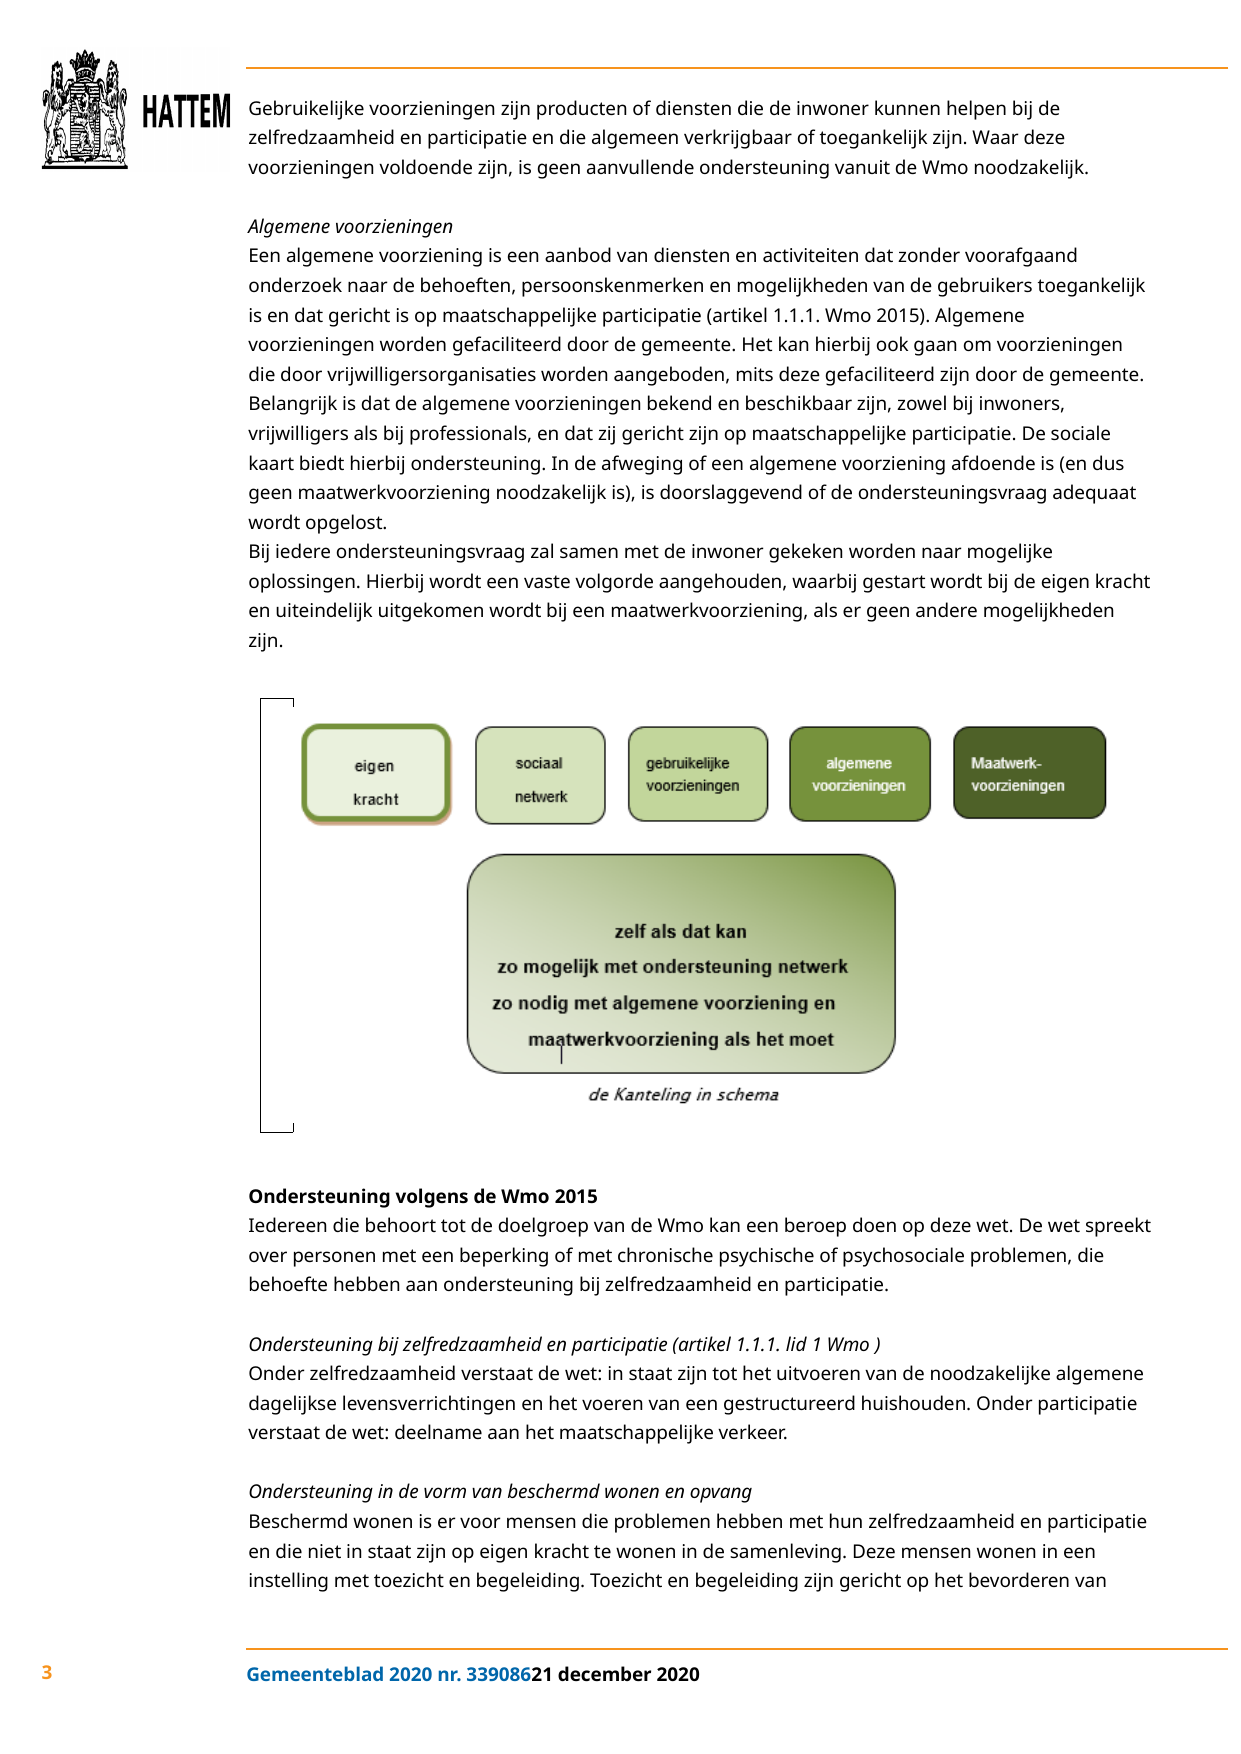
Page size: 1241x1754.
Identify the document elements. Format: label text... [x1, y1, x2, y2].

text Gebruikelijke voorzieningen zijn producten of diensten die de inwoner kunnen helpen bij de zelfredzaamheid en participatie en die algemeen verkrijgbaar of toegankelijk zijn. Waar deze voorzieningen voldoende zijn, is geen aanvullende ondersteuning vanuit de Wmo noodzakelijk. [248, 95, 1152, 180]
text Algemene voorzieningen [248, 213, 1152, 239]
text Iedereen die behoort tot de doelgroep van de Wmo kan een beroep doen op deze wet. De wet spreekt over personen met een beperking of met chronische psychische of psychosociale problemen, die behoefte hebben aan ondersteuning bij zelfredzaamheid en participatie. [248, 1212, 1152, 1297]
text Onder zelfredzaamheid verstaat de wet: in staat zijn tot het uitvoeren van de noodzakelijke algemene dagelijkse levensverrichtingen en het voeren van een gestructureerd huishouden. Onder participatie verstaat de wet: deelname aan het maatschappelijke verkeer. [248, 1360, 1152, 1445]
text Ondersteuning in de vorm van beschermd wonen en opvang [248, 1479, 1152, 1504]
text Ondersteuning bij zelfredzaamheid en participatie (artikel 1.1.1. lid 1 Wmo ) [248, 1331, 1152, 1357]
text Bij iedere ondersteuningsvraag zal samen met de inwoner gekeken worden naar mogelijke oplossingen. Hierbij wordt een vaste volgorde aangehouden, waarbij gestart wordt bij de eigen kracht en uiteindelijk uitgekomen wordt bij een maatwerkvoorziening, als er geen andere mogelijkheden zijn. [248, 538, 1152, 653]
text Beschermd wonen is er voor mensen die problemen hebben met hun zelfredzaamheid en participatie en die niet in staat zijn op eigen kracht te wonen in de samenleving. Deze mensen wonen in een instelling met toezicht en begeleiding. Toezicht en begeleiding zijn gericht op het bevorderen van [248, 1508, 1152, 1593]
text Ondersteuning volgens de Wmo 2015 [248, 1183, 1152, 1209]
picture [41, 47, 231, 172]
text Een algemene voorziening is een aanbod van diensten en activiteiten dat zonder voorafgaand onderzoek naar de behoeften, persoonskenmerken en mogelijkheden van de gebruikers toegankelijk is en dat gericht is op maatschappelijke participatie (artikel 1.1.1. Wmo 2015). Algemene voorzieningen worden gefaciliteerd door de gemeente. Het kan hierbij ook gaan om voorzieningen die door vrijwilligersorganisaties worden aangeboden, mits deze gefaciliteerd zijn door de gemeente. Belangrijk is dat de algemene voorzieningen bekend en beschikbaar zijn, zowel bij inwoners, vrijwilligers als bij professionals, en dat zij gericht zijn op maatschappelijke participatie. De sociale kaart biedt hierbij ondersteuning. In de afweging of een algemene voorziening afdoende is (en dus geen maatwerkvoorziening noodzakelijk is), is doorslaggevend of de ondersteuningsvraag adequaat wordt opgelost. [248, 243, 1152, 535]
picture [268, 707, 1125, 1123]
